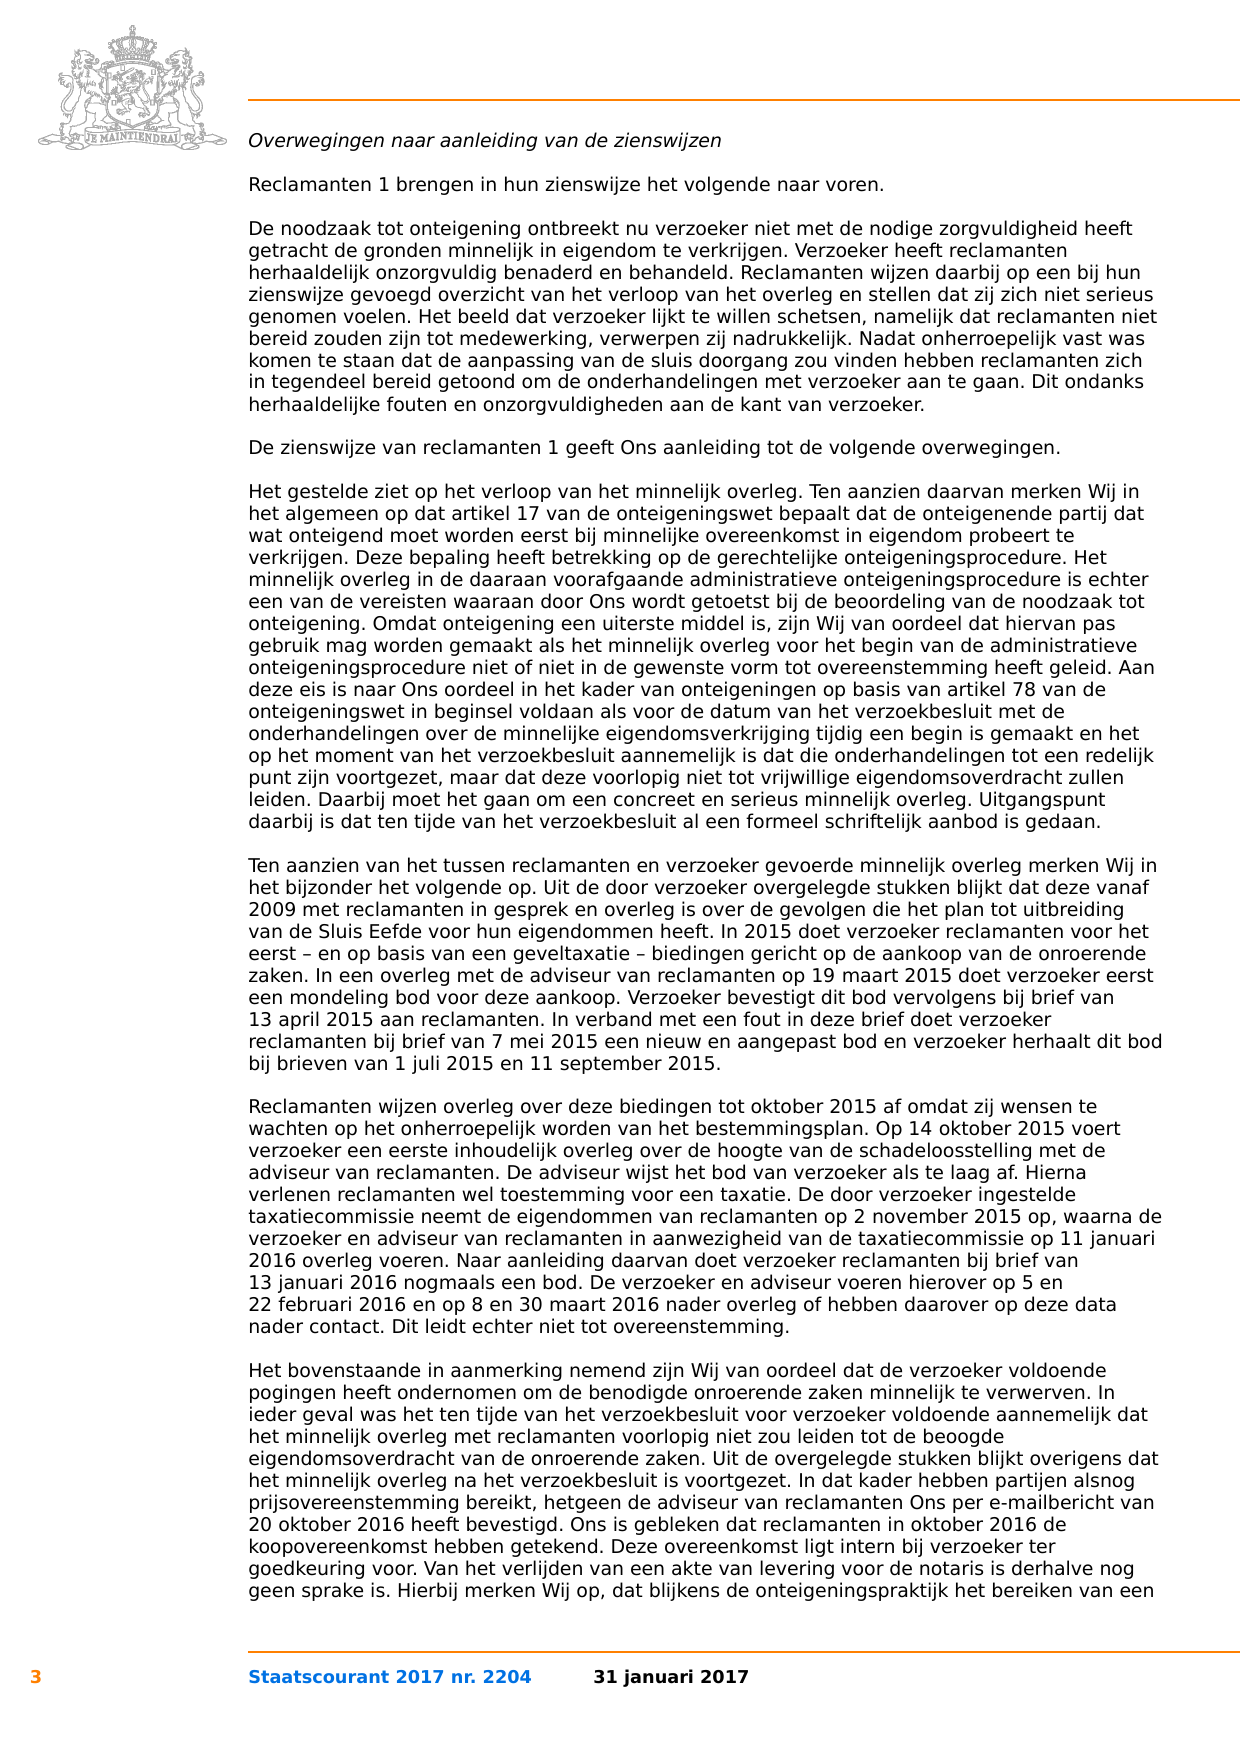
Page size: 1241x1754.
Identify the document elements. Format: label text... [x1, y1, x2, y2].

text Het gestelde ziet op het verloop van het minnelijk overleg. Ten aanzien daarvan merken Wij in het algemeen op dat artikel 17 van de onteigeningswet bepaalt dat de onteigenende partij dat wat onteigend moet worden eerst bij minnelijke overeenkomst in eigendom probeert te verkrijgen. Deze bepaling heeft betrekking op de gerechtelijke onteigeningsprocedure. Het minnelijk overleg in de daaraan voorafgaande administratieve onteigeningsprocedure is echter een van de vereisten waaraan door Ons wordt getoetst bij de beoordeling van de noodzaak tot onteigening. Omdat onteigening een uiterste middel is, zijn Wij van oordeel dat hiervan pas gebruik mag worden gemaakt als het minnelijk overleg voor het begin van de administratieve onteigeningsprocedure niet of niet in de gewenste vorm tot overeenstemming heeft geleid. Aan deze eis is naar Ons oordeel in het kader van onteigeningen op basis van artikel 78 van de onteigeningswet in beginsel voldaan als voor de datum van het verzoekbesluit met de onderhandelingen over de minnelijke eigendomsverkrijging tijdig een begin is gemaakt en het op het moment van het verzoekbesluit aannemelijk is dat die onderhandelingen tot een redelijk punt zijn voortgezet, maar dat deze voorlopig niet tot vrijwillige eigendomsoverdracht zullen leiden. Daarbij moet het gaan om een concreet en serieus minnelijk overleg. Uitgangspunt daarbij is dat ten tijde van het verzoekbesluit al een formeel schriftelijk aanbod is gedaan. [248, 481, 1163, 833]
text Reclamanten wijzen overleg over deze biedingen tot oktober 2015 af omdat zij wensen te wachten op het onherroepelijk worden van het bestemmingsplan. Op 14 oktober 2015 voert verzoeker een eerste inhoudelijk overleg over de hoogte van de schadeloosstelling met de adviseur van reclamanten. De adviseur wijst het bod van verzoeker als te laag af. Hierna verlenen reclamanten wel toestemming voor een taxatie. De door verzoeker ingestelde taxatiecommissie neemt de eigendommen van reclamanten op 2 november 2015 op, waarna de verzoeker en adviseur van reclamanten in aanwezigheid van de taxatiecommissie op 11 januari 2016 overleg voeren. Naar aanleiding daarvan doet verzoeker reclamanten bij brief van 13 januari 2016 nogmaals een bod. De verzoeker en adviseur voeren hierover op 5 en 22 februari 2016 en op 8 en 30 maart 2016 nader overleg of hebben daarover op deze data nader contact. Dit leidt echter niet tot overeenstemming. [248, 1096, 1163, 1338]
text De zienswijze van reclamanten 1 geeft Ons aanleiding tot de volgende overwegingen. [248, 437, 1163, 459]
text Reclamanten 1 brengen in hun zienswijze het volgende naar voren. [248, 174, 1163, 196]
text Ten aanzien van het tussen reclamanten en verzoeker gevoerde minnelijk overleg merken Wij in het bijzonder het volgende op. Uit de door verzoeker overgelegde stukken blijkt dat deze vanaf 2009 met reclamanten in gesprek en overleg is over de gevolgen die het plan tot uitbreiding van de Sluis Eefde voor hun eigendommen heeft. In 2015 doet verzoeker reclamanten voor het eerst – en op basis van een geveltaxatie – biedingen gericht op de aankoop van de onroerende zaken. In een overleg met de adviseur van reclamanten op 19 maart 2015 doet verzoeker eerst een mondeling bod voor deze aankoop. Verzoeker bevestigt dit bod vervolgens bij brief van 13 april 2015 aan reclamanten. In verband met een fout in deze brief doet verzoeker reclamanten bij brief van 7 mei 2015 een nieuw en aangepast bod en verzoeker herhaalt dit bod bij brieven van 1 juli 2015 en 11 september 2015. [248, 855, 1163, 1074]
subtitle Overwegingen naar aanleiding van de zienswijzen [248, 130, 1163, 152]
text Het bovenstaande in aanmerking nemend zijn Wij van oordeel dat de verzoeker voldoende pogingen heeft ondernomen om de benodigde onroerende zaken minnelijk te verwerven. In ieder geval was het ten tijde van het verzoekbesluit voor verzoeker voldoende aannemelijk dat het minnelijk overleg met reclamanten voorlopig niet zou leiden tot de beoogde eigendomsoverdracht van de onroerende zaken. Uit de overgelegde stukken blijkt overigens dat het minnelijk overleg na het verzoekbesluit is voortgezet. In dat kader hebben partijen alsnog prijsovereenstemming bereikt, hetgeen de adviseur van reclamanten Ons per e-mailbericht van 20 oktober 2016 heeft bevestigd. Ons is gebleken dat reclamanten in oktober 2016 de koopovereenkomst hebben getekend. Deze overeenkomst ligt intern bij verzoeker ter goedkeuring voor. Van het verlijden van een akte van levering voor de notaris is derhalve nog geen sprake is. Hierbij merken Wij op, dat blijkens de onteigeningspraktijk het bereiken van een [248, 1360, 1163, 1602]
picture [38, 25, 227, 150]
text De noodzaak tot onteigening ontbreekt nu verzoeker niet met de nodige zorgvuldigheid heeft getracht de gronden minnelijk in eigendom te verkrijgen. Verzoeker heeft reclamanten herhaaldelijk onzorgvuldig benaderd en behandeld. Reclamanten wijzen daarbij op een bij hun zienswijze gevoegd overzicht van het verloop van het overleg en stellen dat zij zich niet serieus genomen voelen. Het beeld dat verzoeker lijkt te willen schetsen, namelijk dat reclamanten niet bereid zouden zijn tot medewerking, verwerpen zij nadrukkelijk. Nadat onherroepelijk vast was komen te staan dat de aanpassing van de sluis doorgang zou vinden hebben reclamanten zich in tegendeel bereid getoond om de onderhandelingen met verzoeker aan te gaan. Dit ondanks herhaaldelijke fouten en onzorgvuldigheden aan de kant van verzoeker. [248, 218, 1163, 415]
